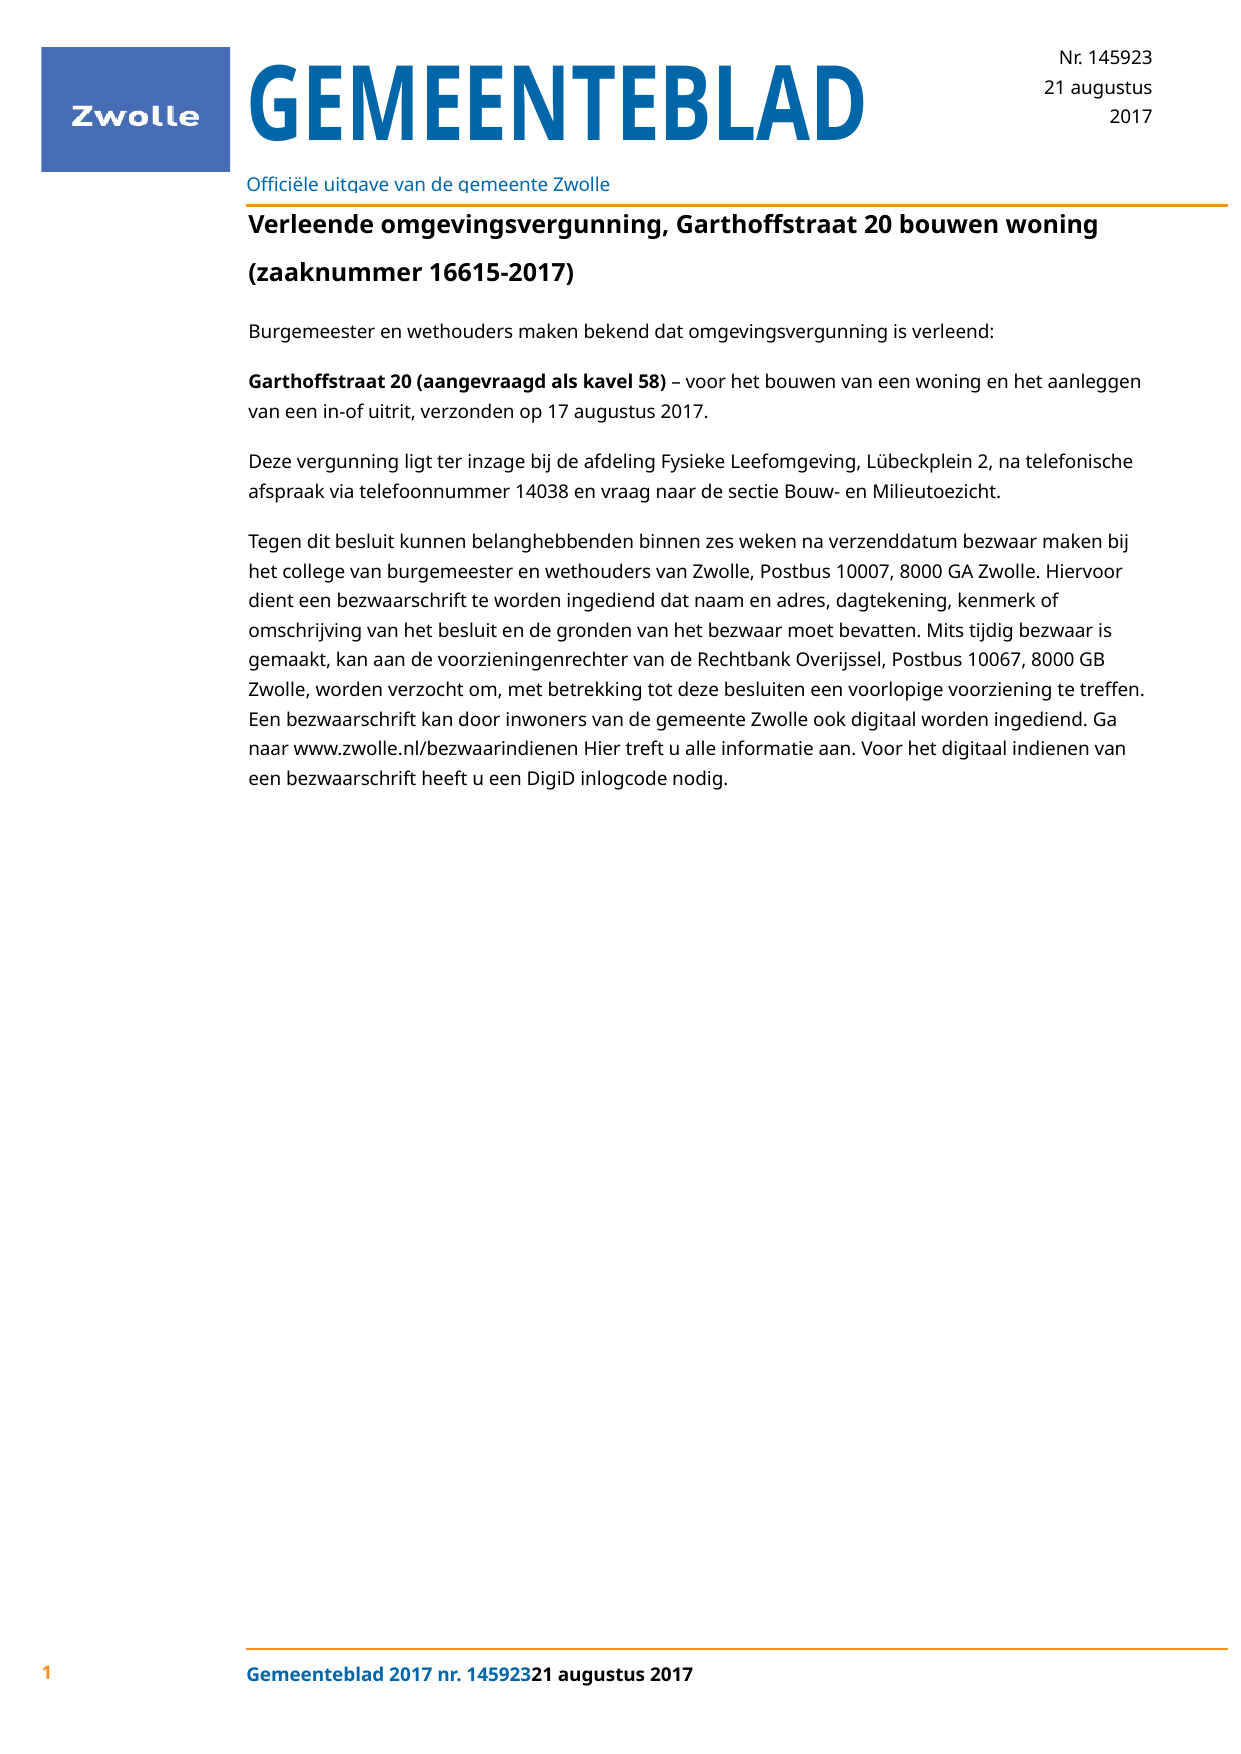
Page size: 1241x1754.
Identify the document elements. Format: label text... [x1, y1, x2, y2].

text Garthoffstraat 20 (aangevraagd als kavel 58) – voor het bouwen van een woning en het aanleggen van een in-of uitrit, verzonden op 17 augustus 2017. [248, 368, 1152, 424]
text Verleende omgevingsvergunning, Garthoffstraat 20 bouwen woning (zaaknummer 16615-2017) [248, 207, 1152, 288]
text Tegen dit besluit kunnen belanghebbenden binnen zes weken na verzenddatum bezwaar maken bij het college van burgemeester en wethouders van Zwolle, Postbus 10007, 8000 GA Zwolle. Hiervoor dient een bezwaarschrift te worden ingediend dat naam en adres, dagtekening, kenmerk of omschrijving van het besluit en de gronden van het bezwaar moet bevatten. Mits tijdig bezwaar is gemaakt, kan aan de voorzieningenrechter van de Rechtbank Overijssel, Postbus 10067, 8000 GB Zwolle, worden verzocht om, met betrekking tot deze besluiten een voorlopige voorziening te treffen. Een bezwaarschrift kan door inwoners van de gemeente Zwolle ook digitaal worden ingediend. Ga naar www.zwolle.nl/bezwaarindienen Hier treft u alle informatie aan. Voor het digitaal indienen van een bezwaarschrift heeft u een DigiD inlogcode nodig. [248, 528, 1152, 791]
text Deze vergunning ligt ter inzage bij de afdeling Fysieke Leefomgeving, Lübeckplein 2, na telefonische afspraak via telefoonnummer 14038 en vraag naar de sectie Bouw- en Milieutoezicht. [248, 448, 1152, 504]
picture [41, 47, 231, 172]
text Burgemeester en wethouders maken bekend dat omgevingsvergunning is verleend: [248, 318, 1152, 344]
